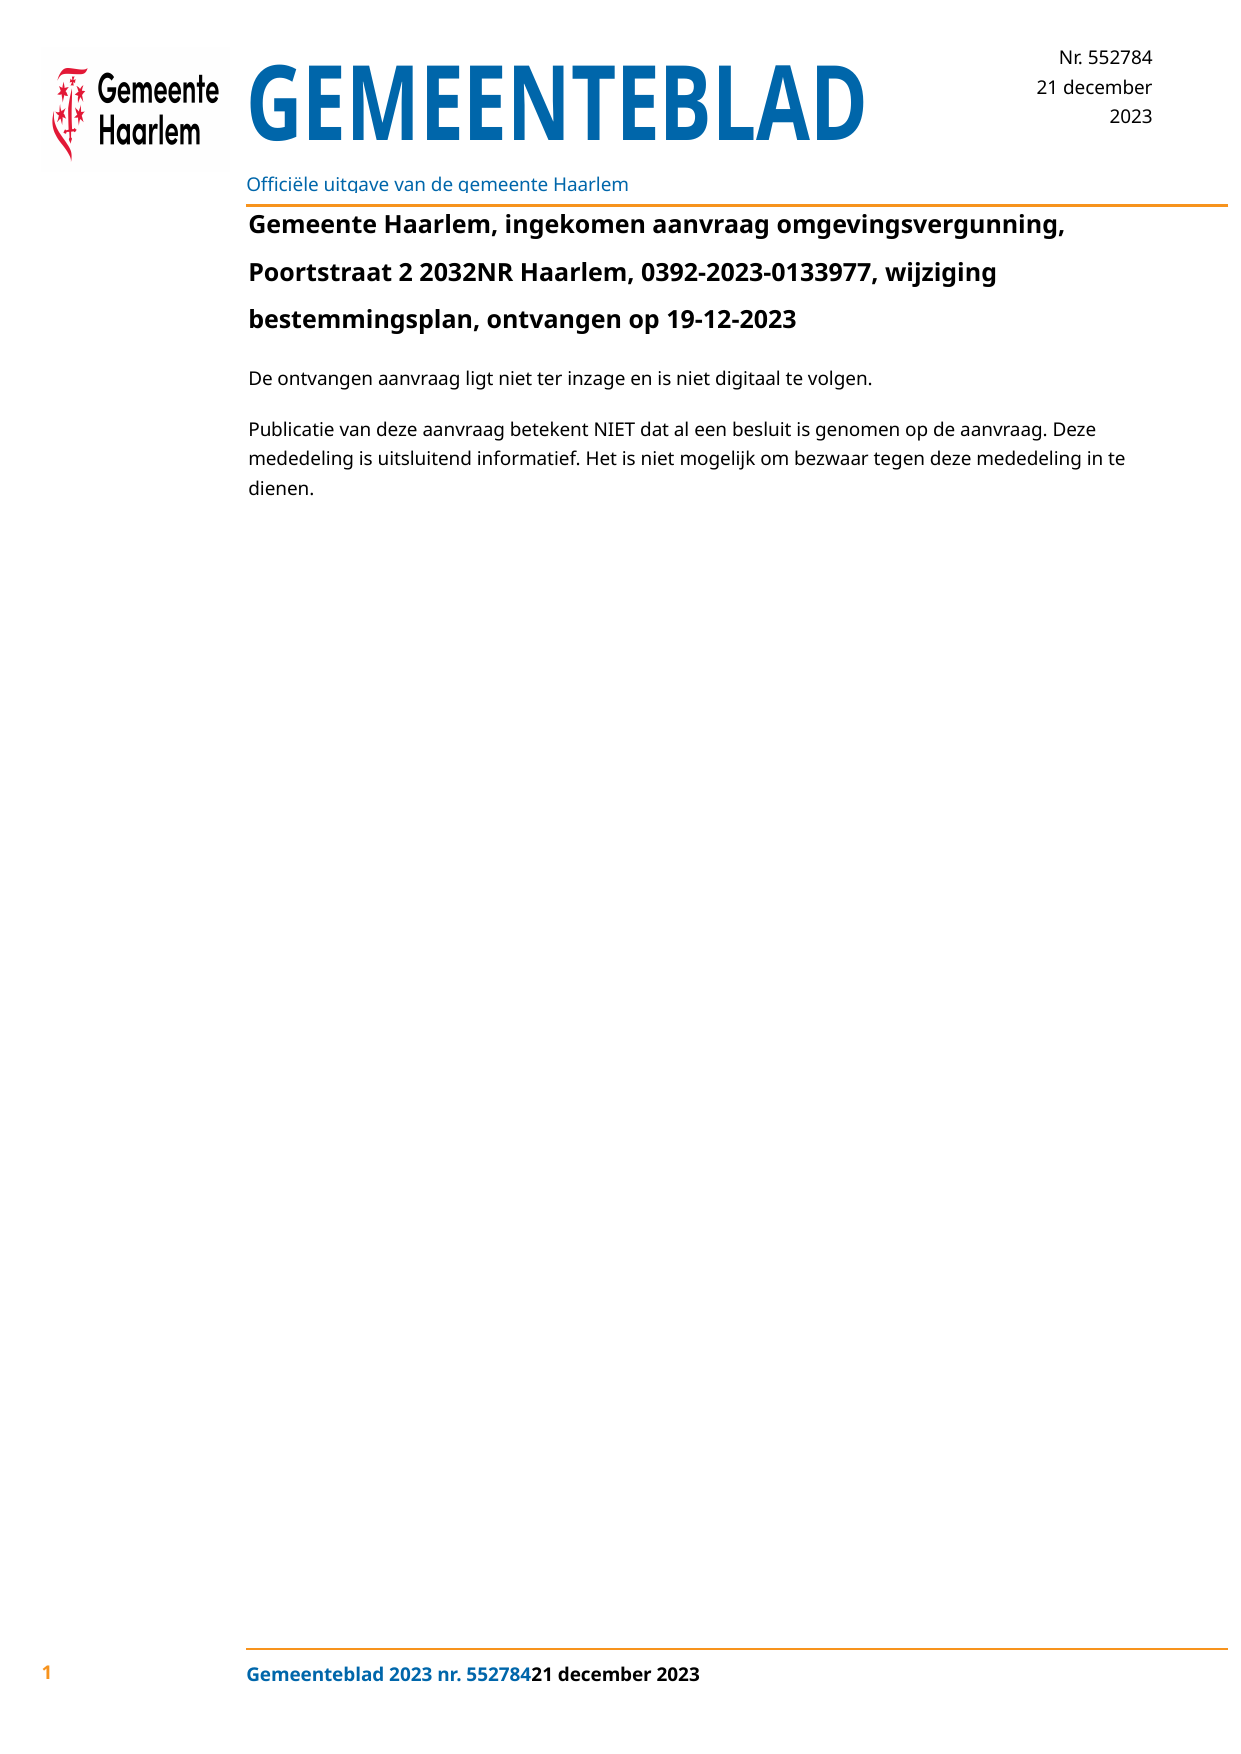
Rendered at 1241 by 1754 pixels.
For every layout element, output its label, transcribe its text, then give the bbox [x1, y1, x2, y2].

text Publicatie van deze aanvraag betekent NIET dat al een besluit is genomen op de aanvraag. Deze mededeling is uitsluitend informatief. Het is niet mogelijk om bezwaar tegen deze mededeling in te dienen. [248, 416, 1152, 501]
picture [41, 47, 231, 172]
text Gemeente Haarlem, ingekomen aanvraag omgevingsvergunning, Poortstraat 2 2032NR Haarlem, 0392-2023-0133977, wijziging bestemmingsplan, ontvangen op 19-12-2023 [248, 207, 1152, 336]
text De ontvangen aanvraag ligt niet ter inzage en is niet digitaal te volgen. [248, 366, 1152, 391]
